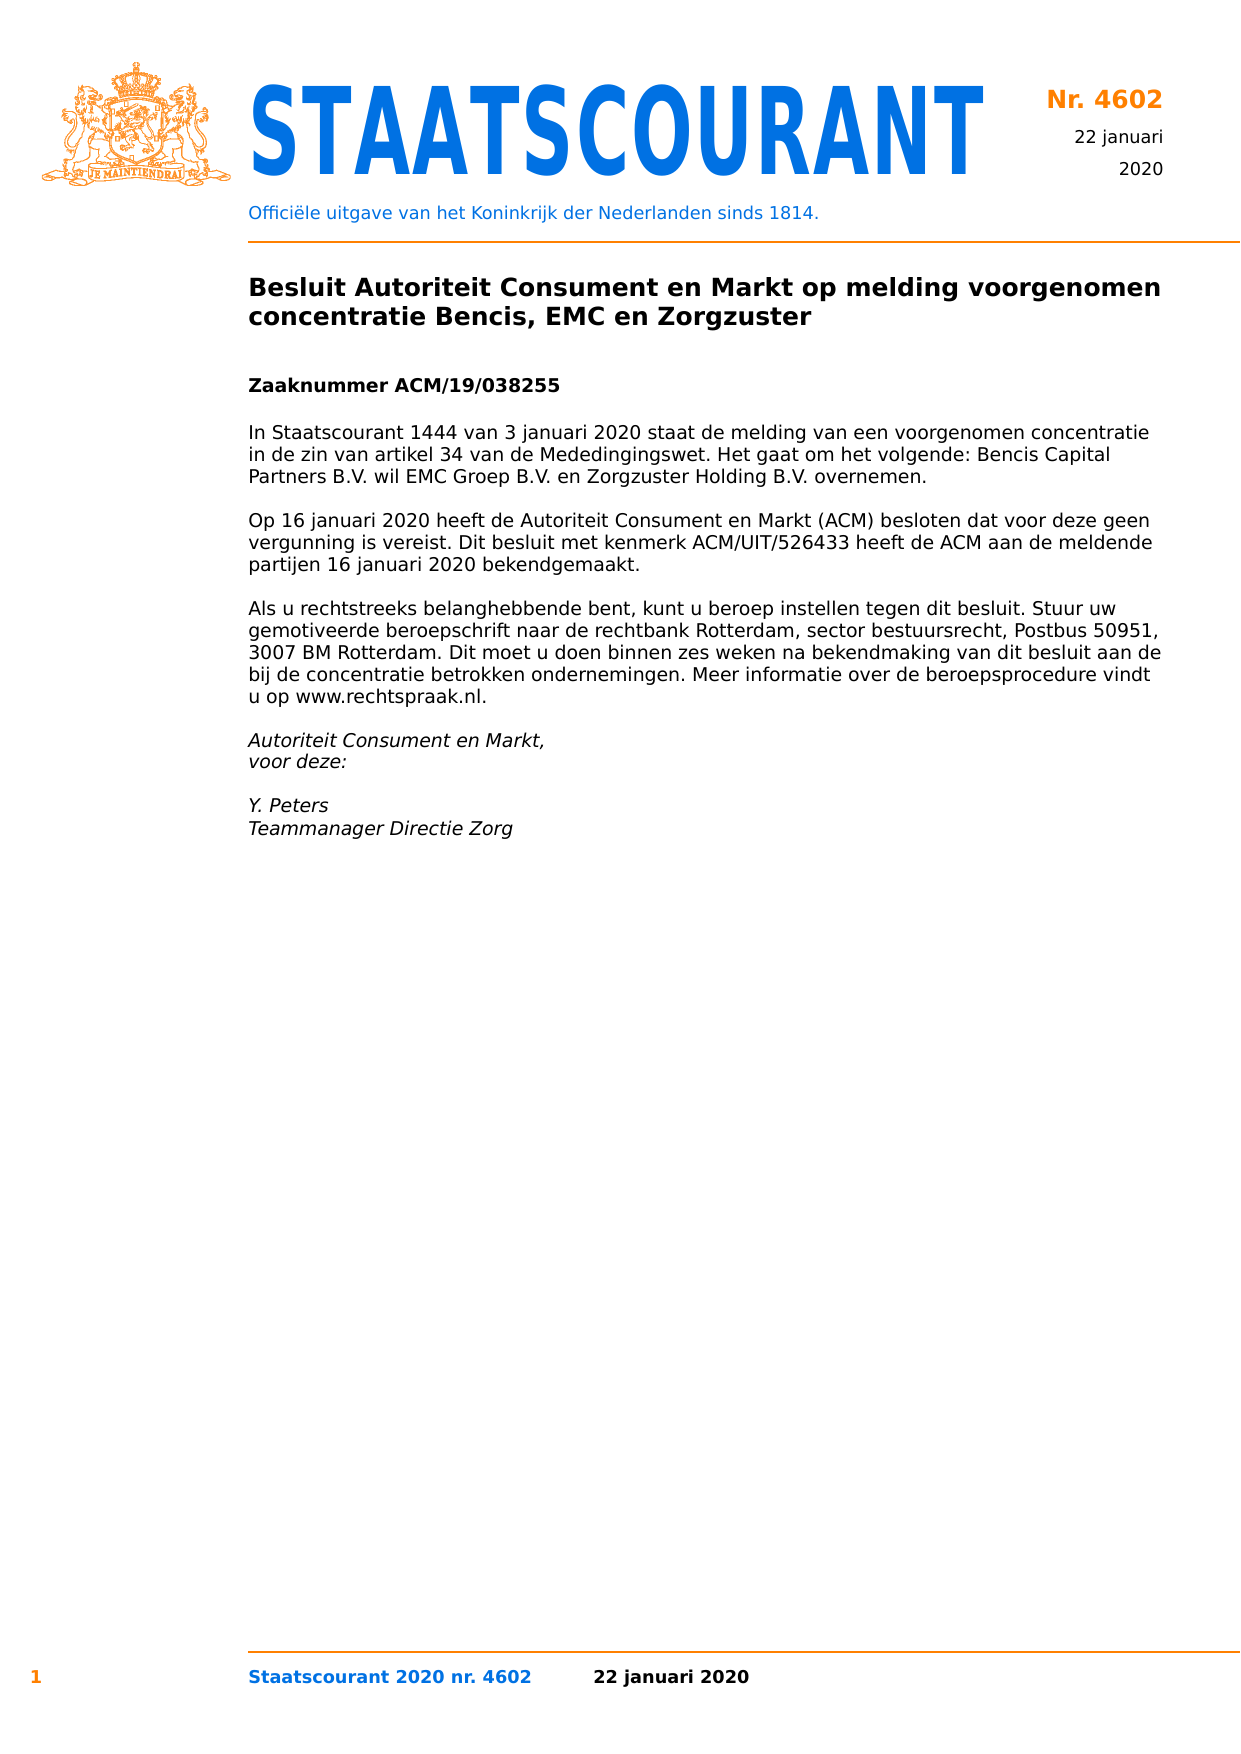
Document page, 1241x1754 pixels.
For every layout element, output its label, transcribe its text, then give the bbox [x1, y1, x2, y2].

table_cell Officiële uitgave van het Koninkrijk der Nederlanden sinds 1814. [248, 203, 1240, 241]
text In Staatscourant 1444 van 3 januari 2020 staat de melding van een voorgenomen concentratie in de zin van artikel 34 van de Mededingingswet. Het gaat om het volgende: Bencis Capital Partners B.V. wil EMC Groep B.V. en Zorgzuster Holding B.V. overnemen. [248, 422, 1163, 488]
text Als u rechtstreeks belanghebbende bent, kunt u beroep instellen tegen dit besluit. Stuur uw gemotiveerde beroepschrift naar de rechtbank Rotterdam, sector bestuursrecht, Postbus 50951, 3007 BM Rotterdam. Dit moet u doen binnen zes weken na bekendmaking van dit besluit aan de bij de concentratie betrokken ondernemingen. Meer informatie over de beroepsprocedure vindt u op www.rechtspraak.nl. [248, 598, 1163, 708]
picture [41, 62, 231, 186]
subtitle Zaaknummer ACM/19/038255 [248, 375, 1163, 397]
table_header Nr. 4602 [998, 62, 1240, 121]
table_header STAATSCOURANT [248, 62, 998, 203]
subtitle Besluit Autoriteit Consument en Markt op melding voorgenomen concentratie Bencis, EMC en Zorgzuster [248, 273, 1163, 331]
table_cell 2020 [998, 153, 1240, 203]
table_header [25, 62, 248, 241]
text Op 16 januari 2020 heeft de Autoriteit Consument en Markt (ACM) besloten dat voor deze geen vergunning is vereist. Dit besluit met kenmerk ACM/UIT/526433 heeft de ACM aan de meldende partijen 16 januari 2020 bekendgemaakt. [248, 510, 1163, 576]
table_cell 22 januari [998, 121, 1240, 153]
text Autoriteit Consument en Markt, voor deze: Y. Peters Teammanager Directie Zorg [248, 729, 1163, 839]
